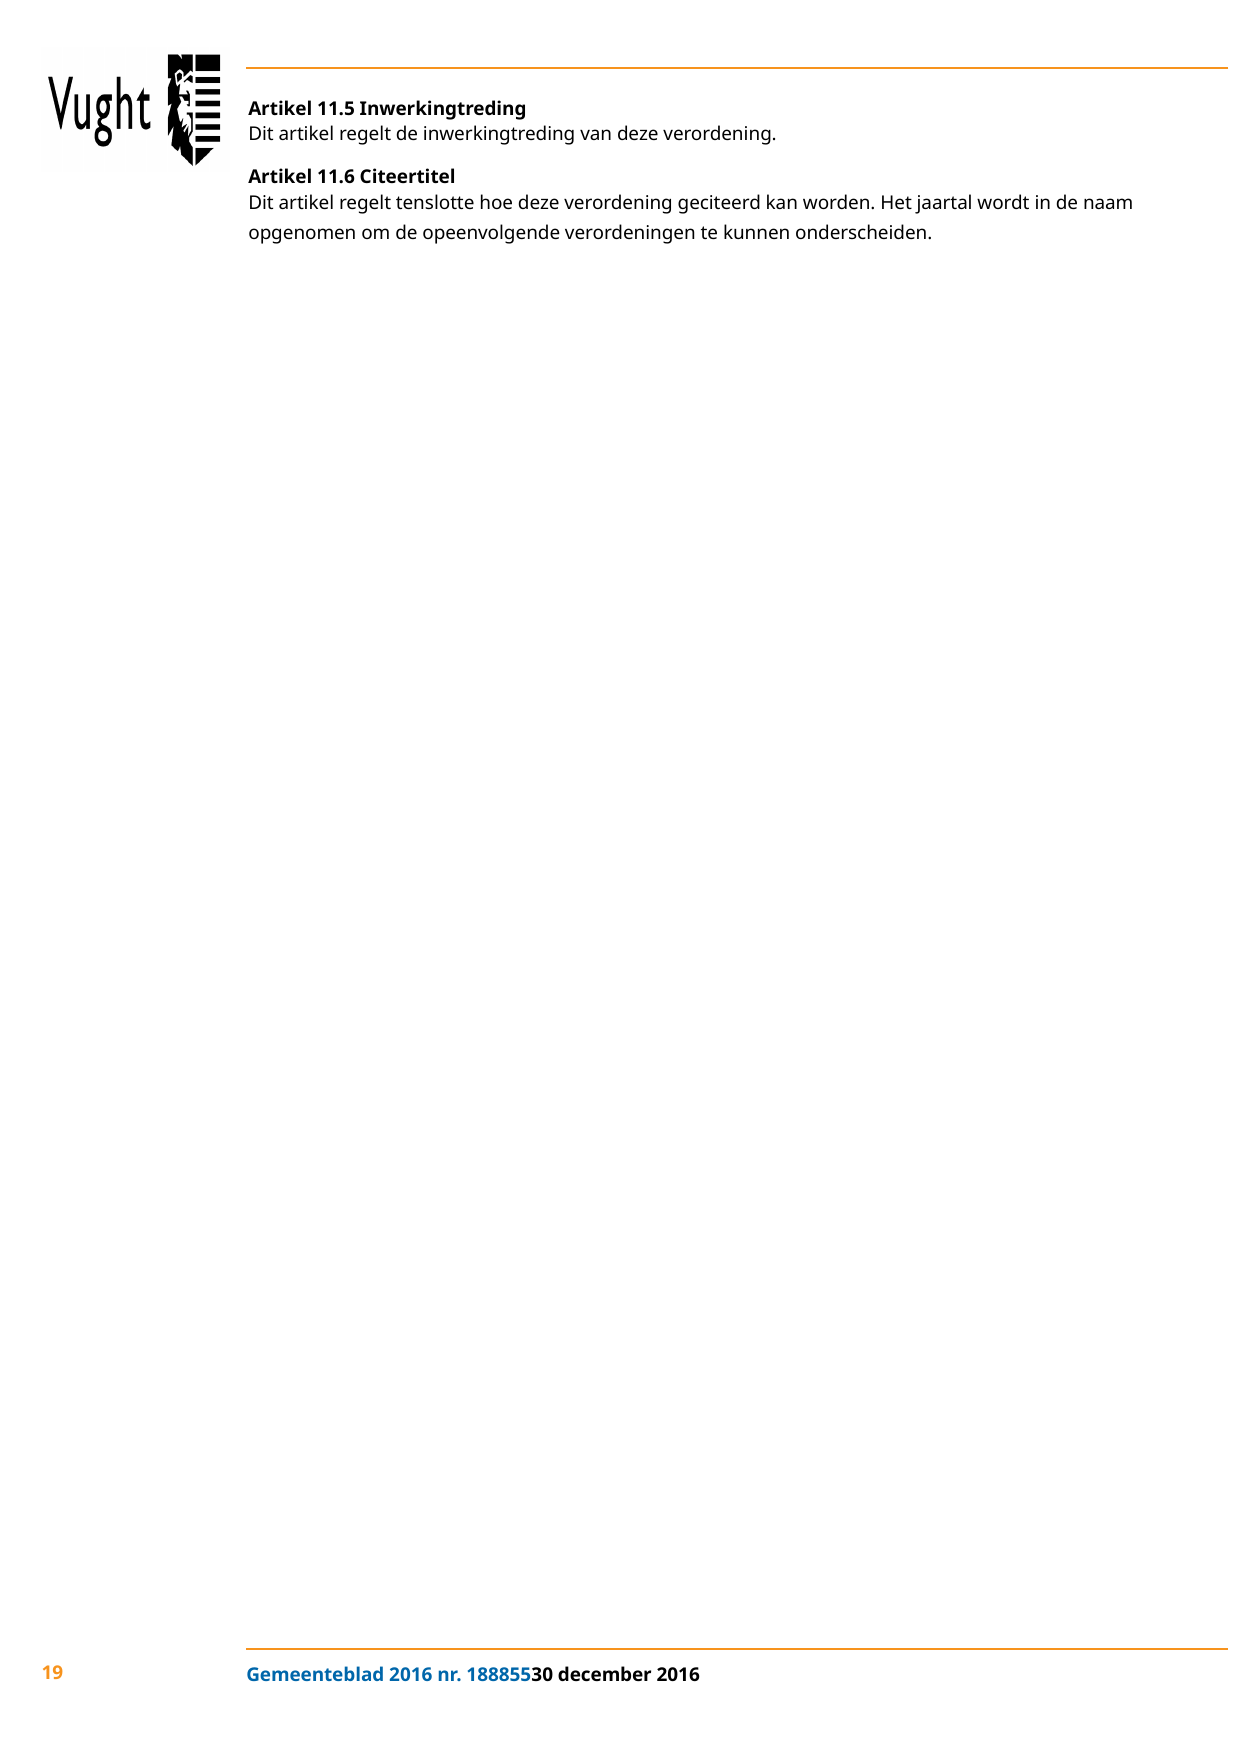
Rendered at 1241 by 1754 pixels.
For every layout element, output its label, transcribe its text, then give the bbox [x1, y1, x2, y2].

text Dit artikel regelt tenslotte hoe deze verordening geciteerd kan worden. Het jaartal wordt in de naam opgenomen om de opeenvolgende verordeningen te kunnen onderscheiden. [248, 189, 1152, 245]
picture [41, 47, 231, 172]
text Dit artikel regelt de inwerkingtreding van deze verordening. [248, 121, 1152, 146]
text Artikel 11.5 Inwerkingtreding [248, 95, 1152, 121]
text Artikel 11.6 Citeertitel [248, 164, 1152, 189]
